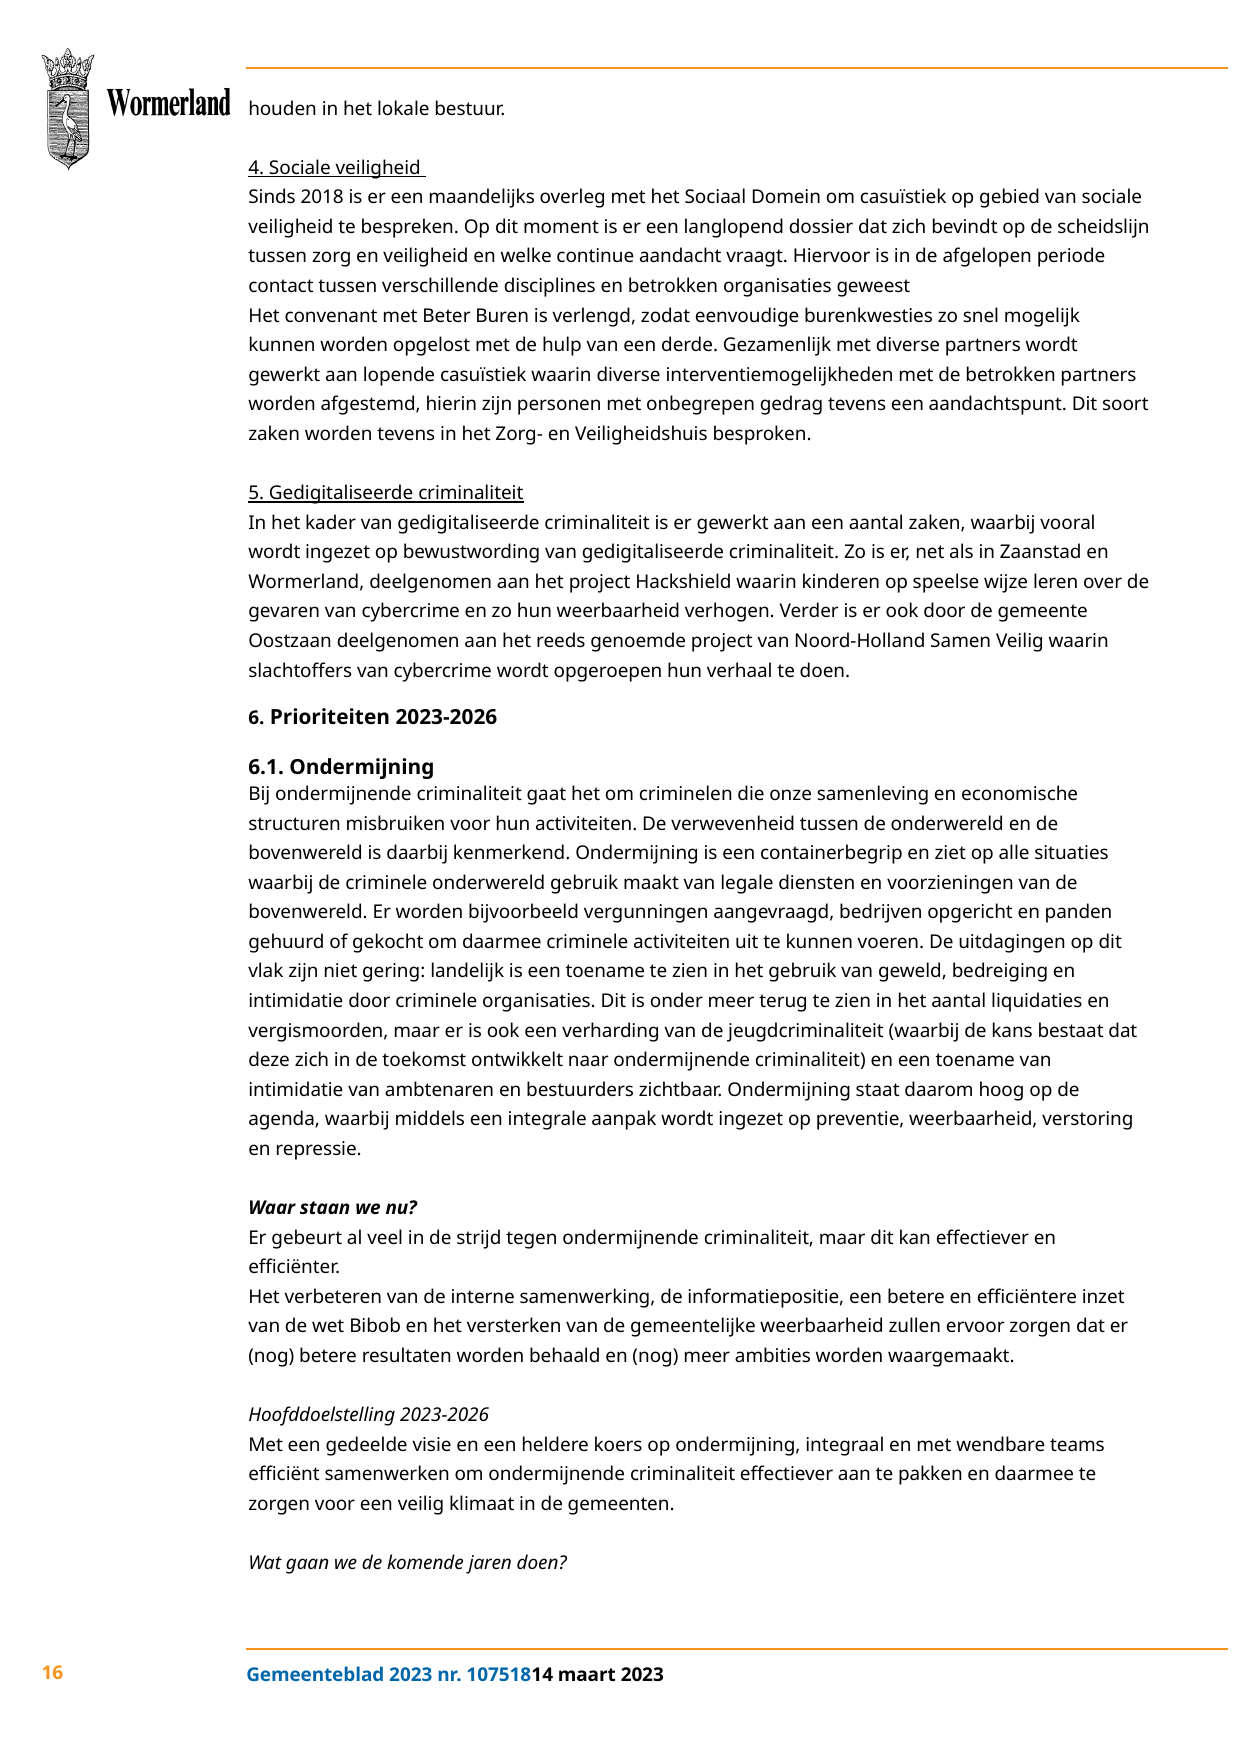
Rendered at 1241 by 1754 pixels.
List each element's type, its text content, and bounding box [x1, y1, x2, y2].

text Met een gedeelde visie en een heldere koers op ondermijning, integraal en met wendbare teams efficiënt samenwerken om ondermijnende criminaliteit effectiever aan te pakken en daarmee te zorgen voor een veilig klimaat in de gemeenten. [248, 1431, 1152, 1516]
text Hoofddoelstelling 2023-2026 [248, 1401, 1152, 1427]
text Sinds 2018 is er een maandelijks overleg met het Sociaal Domein om casuïstiek op gebied van sociale veiligheid te bespreken. Op dit moment is er een langlopend dossier dat zich bevindt op de scheidslijn tussen zorg en veiligheid en welke continue aandacht vraagt. Hiervoor is in de afgelopen periode contact tussen verschillende disciplines en betrokken organisaties geweest [248, 183, 1152, 298]
text Waar staan we nu? [248, 1194, 1152, 1220]
text Bij ondermijnende criminaliteit gaat het om criminelen die onze samenleving en economische structuren misbruiken voor hun activiteiten. De verwevenheid tussen de onderwereld en de bovenwereld is daarbij kenmerkend. Ondermijning is een containerbegrip en ziet op alle situaties waarbij de criminele onderwereld gebruik maakt van legale diensten en voorzieningen van de bovenwereld. Er worden bijvoorbeeld vergunningen aangevraagd, bedrijven opgericht en panden gehuurd of gekocht om daarmee criminele activiteiten uit te kunnen voeren. De uitdagingen op dit vlak zijn niet gering: landelijk is een toename te zien in het gebruik van geweld, bedreiging en intimidatie door criminele organisaties. Dit is onder meer terug te zien in het aantal liquidaties en vergismoorden, maar er is ook een verharding van de jeugdcriminaliteit (waarbij de kans bestaat dat deze zich in de toekomst ontwikkelt naar ondermijnende criminaliteit) en een toename van intimidatie van ambtenaren en bestuurders zichtbaar. Ondermijning staat daarom hoog op de agenda, waarbij middels een integrale aanpak wordt ingezet op preventie, weerbaarheid, verstoring en repressie. [248, 780, 1152, 1161]
text Wat gaan we de komende jaren doen? [248, 1549, 1152, 1575]
text 6. Prioriteiten 2023-2026 [248, 702, 1152, 731]
text In het kader van gedigitaliseerde criminaliteit is er gewerkt aan een aantal zaken, waarbij vooral wordt ingezet op bewustwording van gedigitaliseerde criminaliteit. Zo is er, net als in Zaanstad en Wormerland, deelgenomen aan het project Hackshield waarin kinderen op speelse wijze leren over de gevaren van cybercrime en zo hun weerbaarheid verhogen. Verder is er ook door de gemeente Oostzaan deelgenomen aan het reeds genoemde project van Noord-Holland Samen Veilig waarin slachtoffers van cybercrime wordt opgeroepen hun verhaal te doen. [248, 509, 1152, 683]
text 6.1. Ondermijning [248, 752, 1152, 780]
text houden in het lokale bestuur. [248, 95, 1152, 121]
text Het convenant met Beter Buren is verlengd, zodat eenvoudige burenkwesties zo snel mogelijk kunnen worden opgelost met de hulp van een derde. Gezamenlijk met diverse partners wordt gewerkt aan lopende casuïstiek waarin diverse interventiemogelijkheden met de betrokken partners worden afgestemd, hierin zijn personen met onbegrepen gedrag tevens een aandachtspunt. Dit soort zaken worden tevens in het Zorg- en Veiligheidshuis besproken. [248, 302, 1152, 446]
text Er gebeurt al veel in de strijd tegen ondermijnende criminaliteit, maar dit kan effectiever en efficiënter. [248, 1224, 1152, 1279]
text 4. Sociale veiligheid [248, 154, 1152, 180]
text Het verbeteren van de interne samenwerking, de informatiepositie, een betere en efficiëntere inzet van de wet Bibob en het versterken van de gemeentelijke weerbaarheid zullen ervoor zorgen dat er (nog) betere resultaten worden behaald en (nog) meer ambities worden waargemaakt. [248, 1283, 1152, 1368]
text 5. Gedigitaliseerde criminaliteit [248, 479, 1152, 505]
picture [41, 47, 231, 172]
